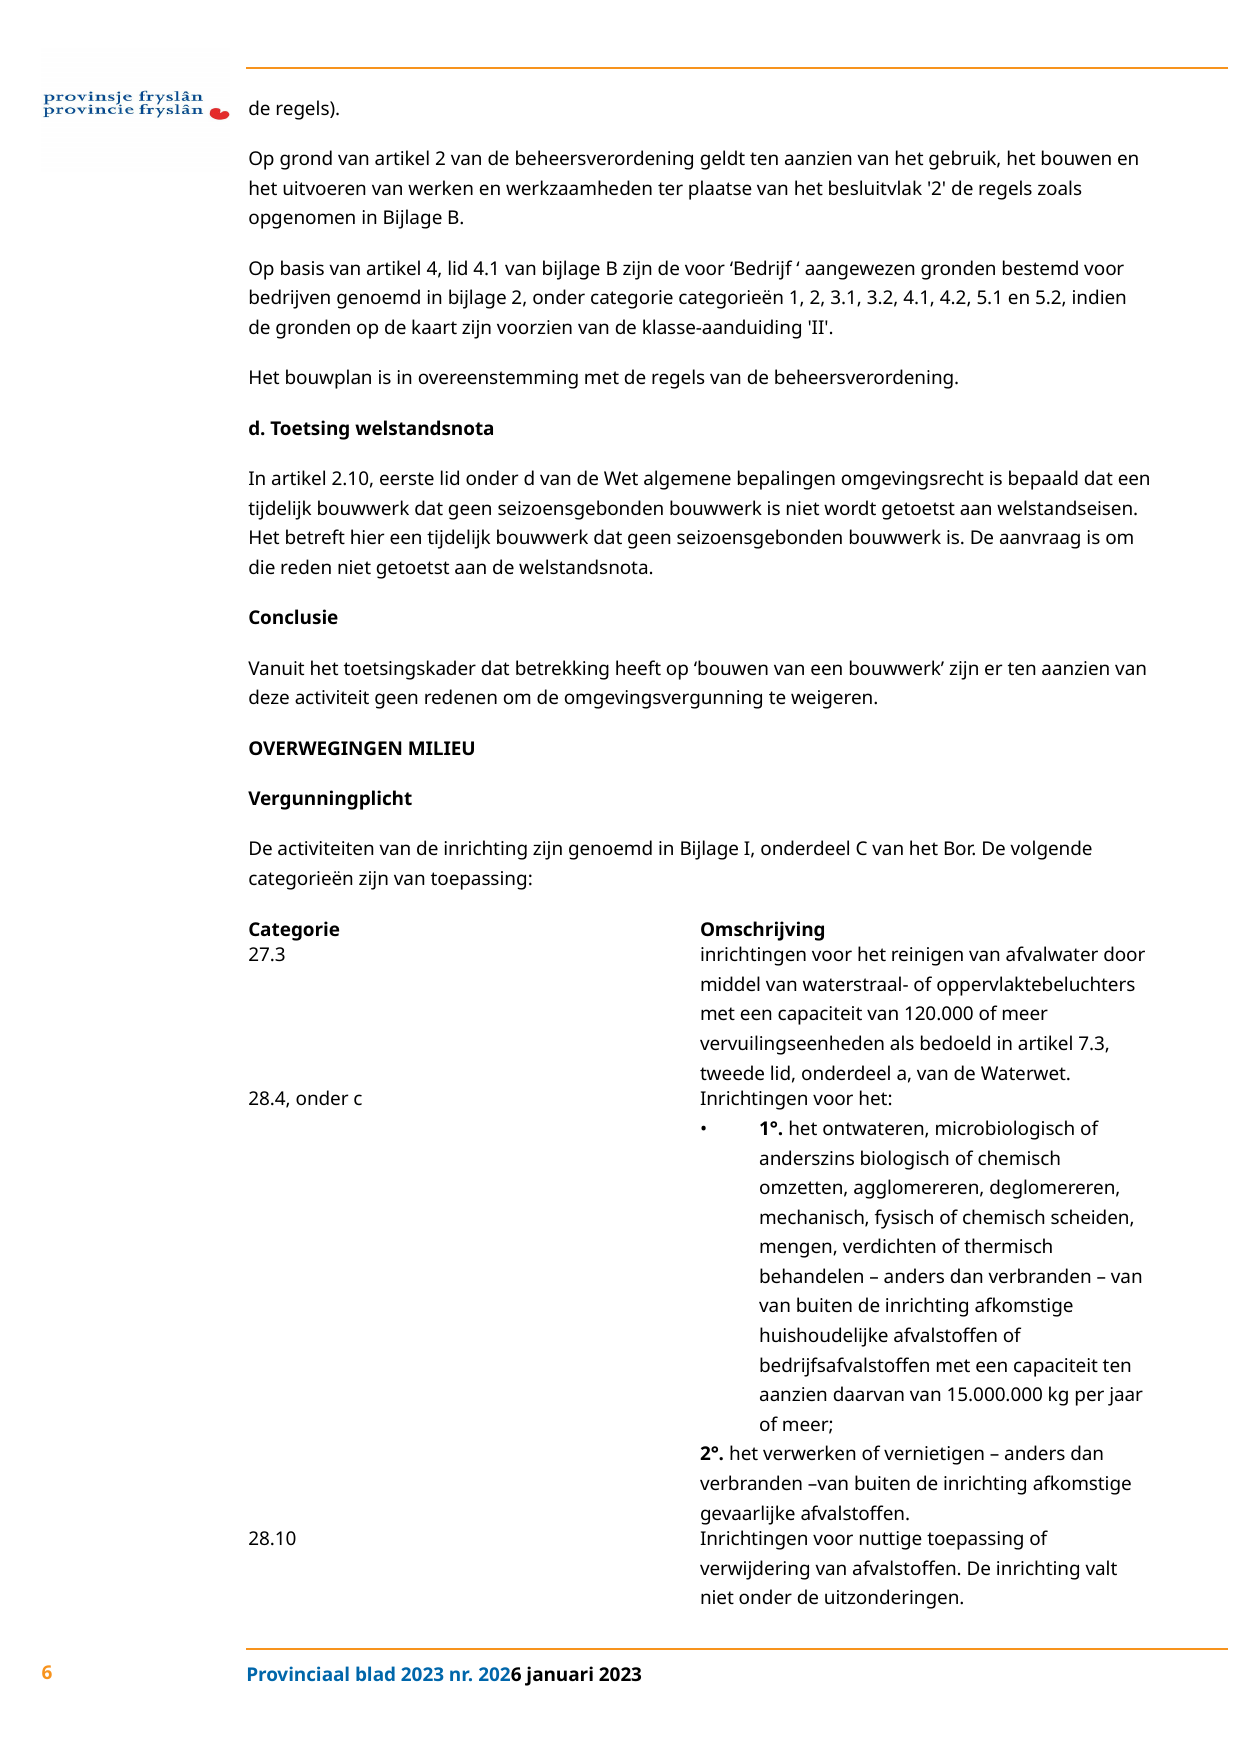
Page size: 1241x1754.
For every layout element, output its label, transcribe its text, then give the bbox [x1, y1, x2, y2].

text OVERWEGINGEN MILIEU [248, 735, 1152, 761]
text Vergunningplicht [248, 785, 1152, 811]
table_header Categorie [248, 916, 700, 941]
table_cell 28.4, onder c [248, 1086, 700, 1525]
text Vanuit het toetsingskader dat betrekking heeft op ‘bouwen van een bouwwerk’ zijn er ten aanzien van deze activiteit geen redenen om de omgevingsvergunning te weigeren. [248, 655, 1152, 710]
table_cell 28.10 [248, 1525, 700, 1610]
text In artikel 2.10, eerste lid onder d van de Wet algemene bepalingen omgevingsrecht is bepaald dat een tijdelijk bouwwerk dat geen seizoensgebonden bouwwerk is niet wordt getoetst aan welstandseisen. Het betreft hier een tijdelijk bouwwerk dat geen seizoensgebonden bouwwerk is. De aanvraag is om die reden niet getoetst aan de welstandsnota. [248, 465, 1152, 580]
table_cell Inrichtingen voor het: 1°. het ontwateren, microbiologisch of anderszins biologisch of chemisch omzetten, agglomereren, deglomereren, mechanisch, fysisch of chemisch scheiden, mengen, verdichten of thermisch behandelen – anders dan verbranden – van van buiten de inrichting afkomstige huishoudelijke afvalstoffen of bedrijfsafvalstoffen met een capaciteit ten aanzien daarvan van 15.000.000 kg per jaar of meer; 2°. het verwerken of vernietigen – anders dan verbranden –van buiten de inrichting afkomstige gevaarlijke afvalstoffen. [700, 1086, 1152, 1525]
text Op grond van artikel 2 van de beheersverordening geldt ten aanzien van het gebruik, het bouwen en het uitvoeren van werken en werkzaamheden ter plaatse van het besluitvlak '2' de regels zoals opgenomen in Bijlage B. [248, 145, 1152, 230]
table_cell inrichtingen voor het reinigen van afvalwater door middel van waterstraal- of oppervlaktebeluchters met een capaciteit van 120.000 of meer vervuilingseenheden als bedoeld in artikel 7.3, tweede lid, onderdeel a, van de Waterwet. [700, 941, 1152, 1086]
text d. Toetsing welstandsnota [248, 415, 1152, 441]
text De activiteiten van de inrichting zijn genoemd in Bijlage I, onderdeel C van het Bor. De volgende categorieën zijn van toepassing: [248, 836, 1152, 891]
picture [41, 47, 231, 172]
text de regels). [248, 95, 1152, 121]
table_cell 27.3 [248, 941, 700, 1086]
text Op basis van artikel 4, lid 4.1 van bijlage B zijn de voor ‘Bedrijf ‘ aangewezen gronden bestemd voor bedrijven genoemd in bijlage 2, onder categorie categorieën 1, 2, 3.1, 3.2, 4.1, 4.2, 5.1 en 5.2, indien de gronden op de kaart zijn voorzien van de klasse-aanduiding 'II'. [248, 255, 1152, 340]
table_cell Inrichtingen voor nuttige toepassing of verwijdering van afvalstoffen. De inrichting valt niet onder de uitzonderingen. [700, 1525, 1152, 1610]
table_header Omschrijving [700, 916, 1152, 941]
text Het bouwplan is in overeenstemming met de regels van de beheersverordening. [248, 364, 1152, 390]
text Conclusie [248, 604, 1152, 630]
